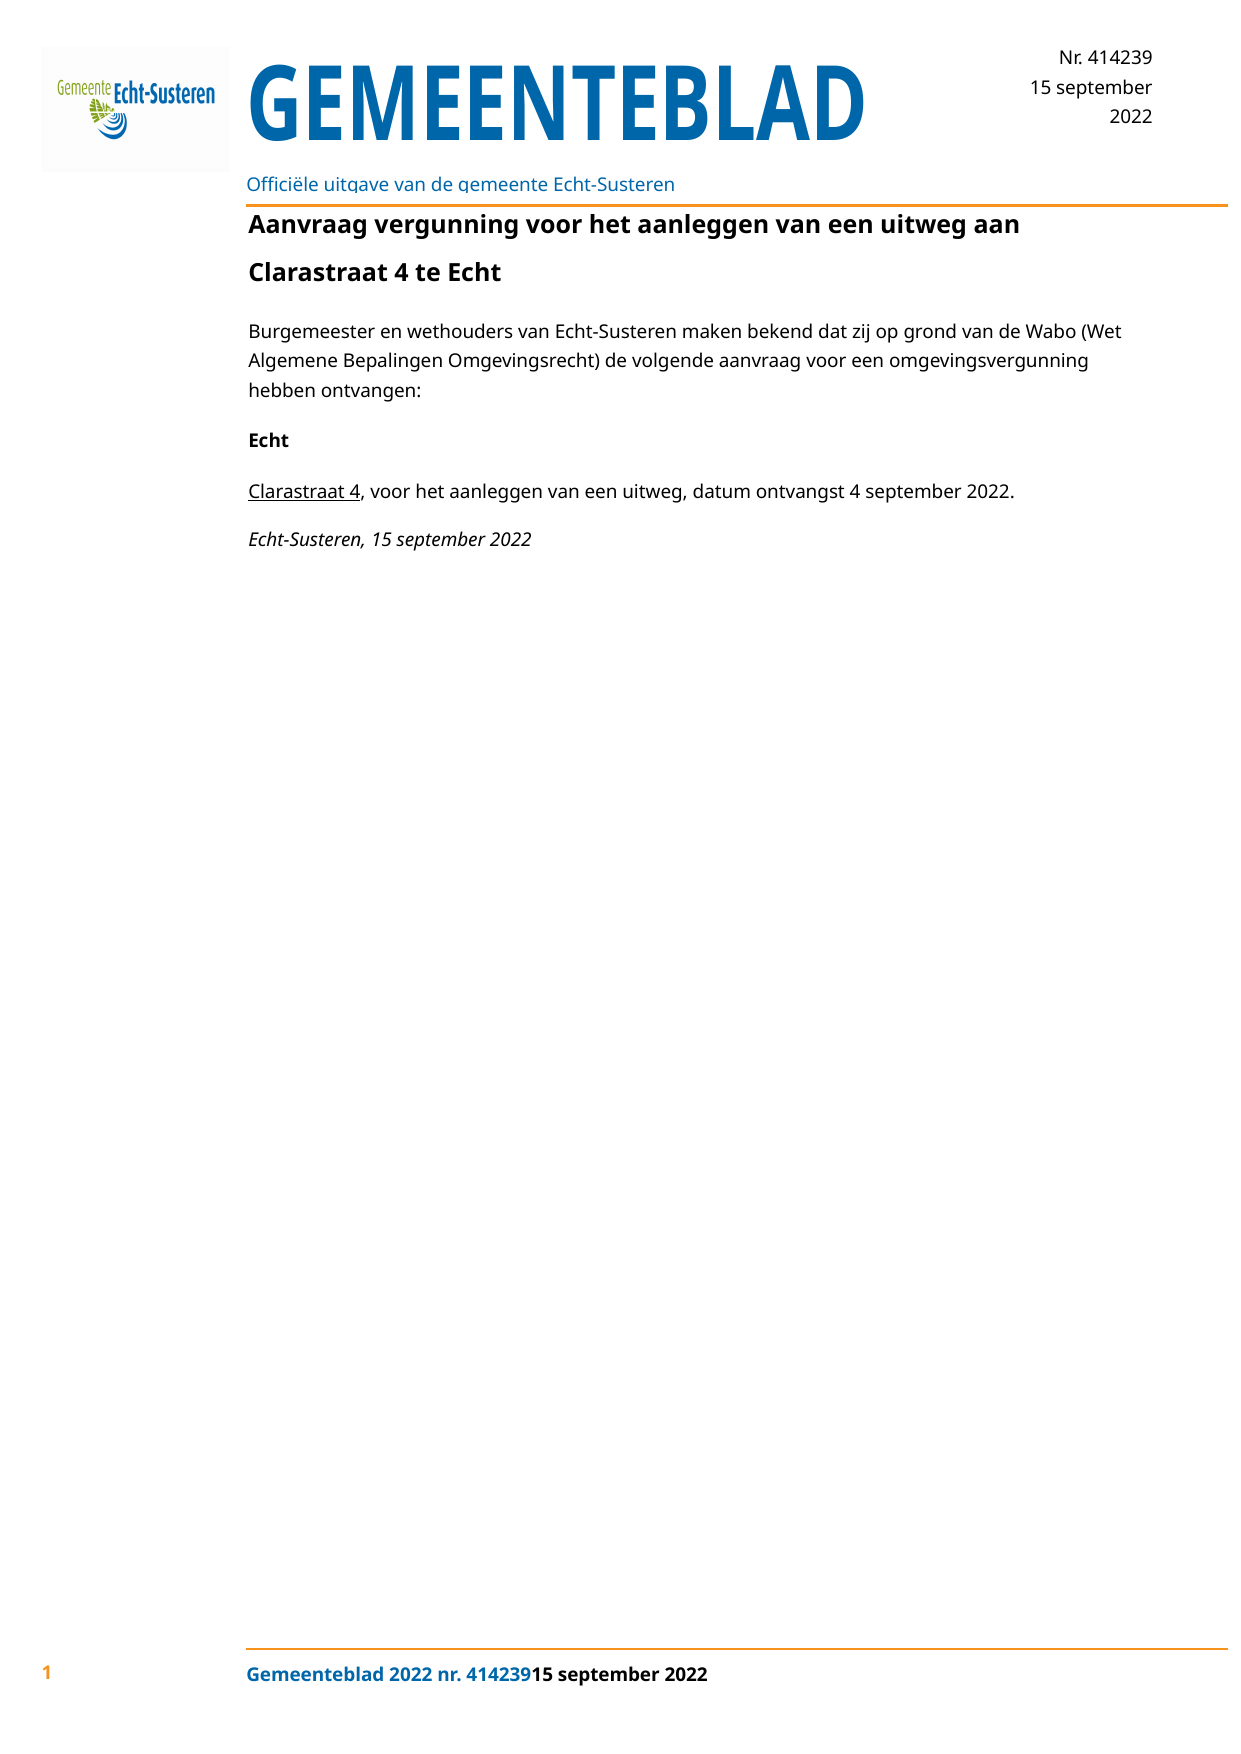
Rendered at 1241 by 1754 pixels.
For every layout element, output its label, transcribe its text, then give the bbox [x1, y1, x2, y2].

text Echt [248, 427, 1152, 453]
text Burgemeester en wethouders van Echt-Susteren maken bekend dat zij op grond van de Wabo (Wet Algemene Bepalingen Omgevingsrecht) de volgende aanvraag voor een omgevingsvergunning hebben ontvangen: [248, 318, 1152, 403]
picture [41, 47, 231, 172]
text Echt-Susteren, 15 september 2022 [248, 526, 1152, 551]
text Clarastraat 4, voor het aanleggen van een uitweg, datum ontvangst 4 september 2022. [248, 478, 1152, 504]
text Aanvraag vergunning voor het aanleggen van een uitweg aan Clarastraat 4 te Echt [248, 207, 1152, 288]
